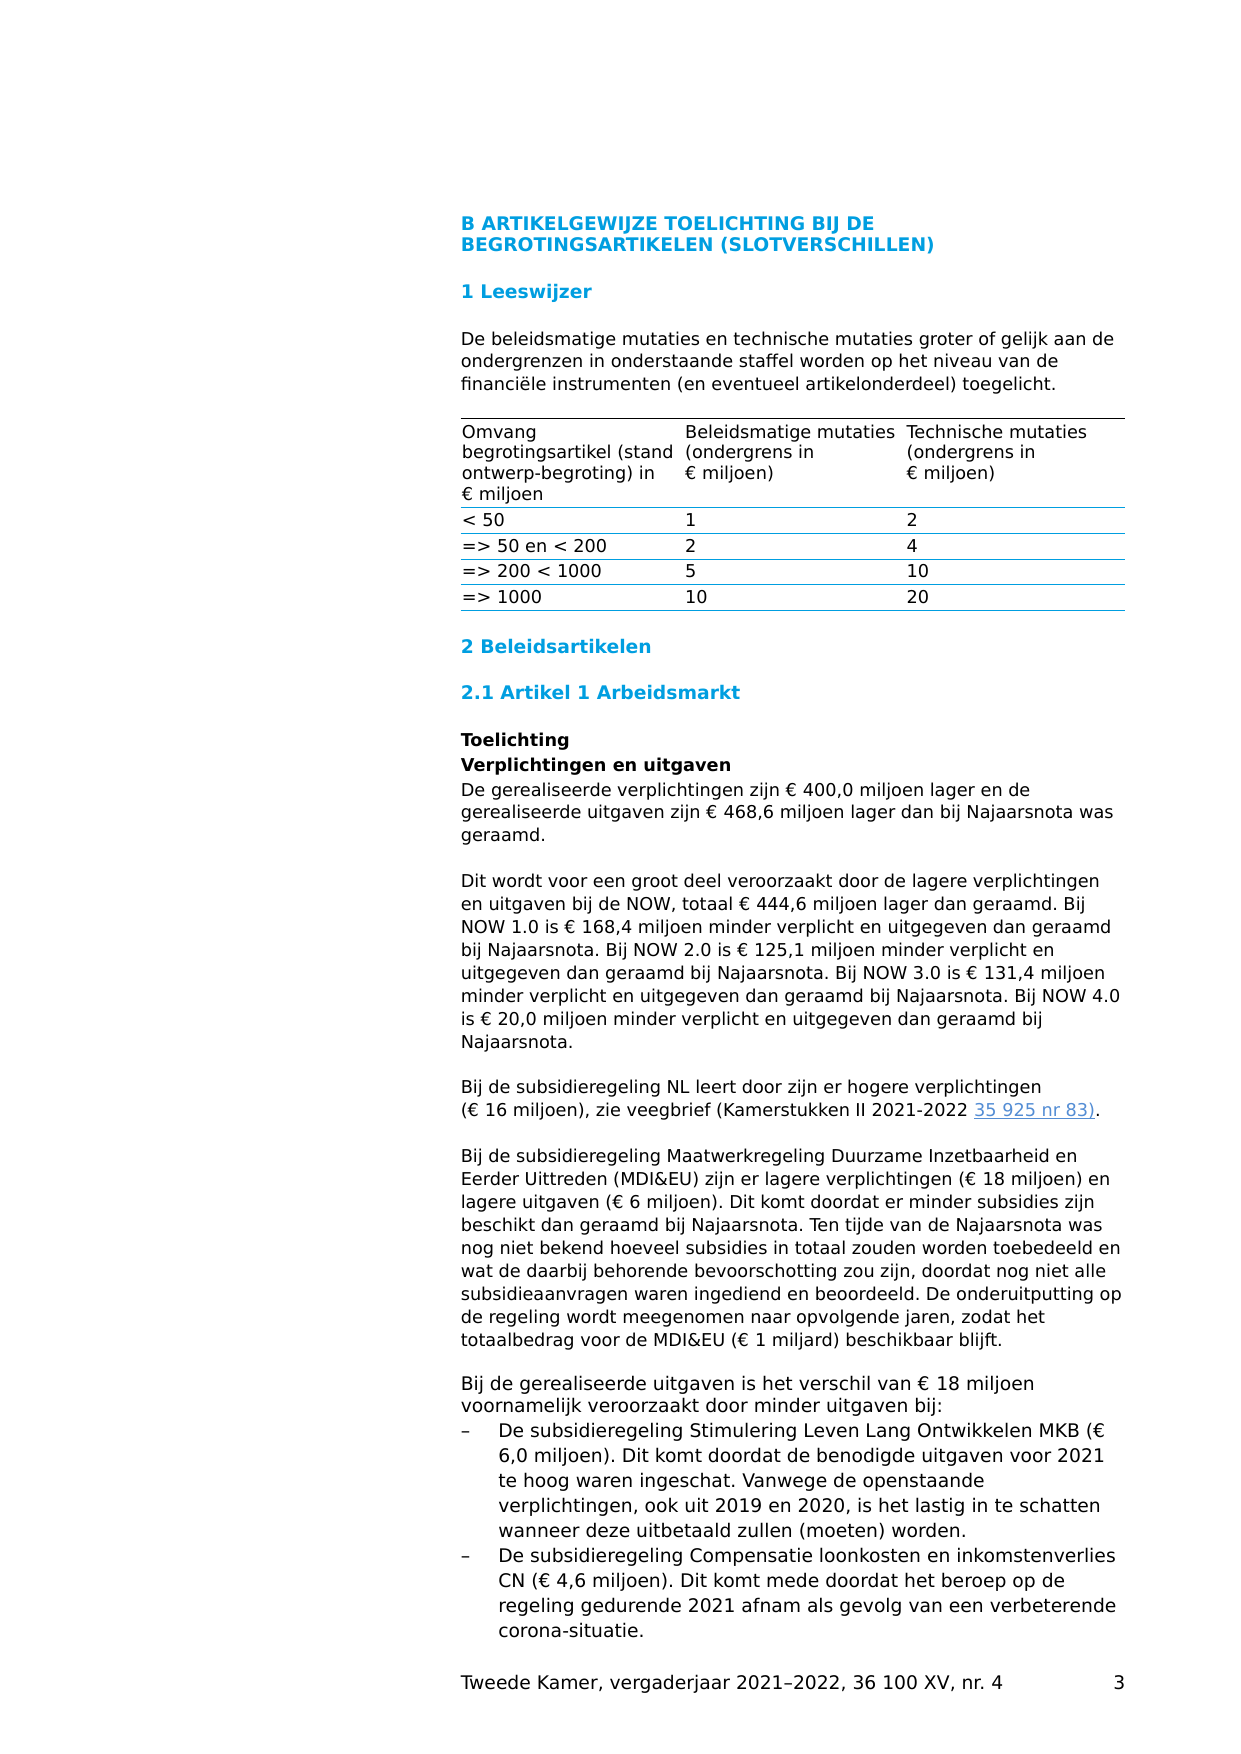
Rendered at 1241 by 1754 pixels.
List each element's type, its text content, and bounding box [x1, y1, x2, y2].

list De subsidieregeling Stimulering Leven Lang Ontwikkelen MKB (€ 6,0 miljoen). Dit komt doordat de benodigde uitgaven voor 2021 te hoog waren ingeschat. Vanwege de openstaande verplichtingen, ook uit 2019 en 2020, is het lastig in te schatten wanneer deze uitbetaald zullen (moeten) worden. [461, 1417, 1125, 1542]
table_cell 2 [904, 508, 1125, 533]
table_header Omvang begrotingsartikel (stand ontwerp-begroting) in € miljoen [461, 419, 682, 507]
table_cell 4 [904, 534, 1125, 558]
text Verplichtingen en uitgaven [461, 753, 1125, 776]
text Bij de gerealiseerde uitgaven is het verschil van € 18 miljoen voornamelijk veroorzaakt door minder uitgaven bij: [461, 1373, 1125, 1417]
table_cell 2 [682, 534, 903, 558]
text Bij de subsidieregeling NL leert door zijn er hogere verplichtingen (€ 16 miljoen), zie veegbrief (Kamerstukken II 2021-2022 35 925 nr 83). [461, 1076, 1125, 1121]
title 2 Beleidsartikelen [461, 636, 1125, 658]
title 2.1 Artikel 1 Arbeidsmarkt [461, 682, 1125, 704]
title B Artikelgewijze toelichting bij de begrotingsartikelen (slotverschillen) [461, 213, 1125, 256]
table_cell 10 [682, 585, 903, 610]
table_cell 1 [682, 508, 903, 533]
table_cell < 50 [461, 508, 682, 533]
table_header Beleidsmatige mutaties (ondergrens in € miljoen) [682, 419, 903, 507]
table_cell => 50 en < 200 [461, 534, 682, 558]
text De beleidsmatige mutaties en technische mutaties groter of gelijk aan de ondergrenzen in onderstaande staffel worden op het niveau van de financiële instrumenten (en eventueel artikelonderdeel) toegelicht. [461, 327, 1125, 395]
table_cell => 1000 [461, 585, 682, 610]
table_cell 10 [904, 560, 1125, 584]
text Bij de subsidieregeling Maatwerkregeling Duurzame Inzetbaarheid en Eerder Uittreden (MDI&EU) zijn er lagere verplichtingen (€ 18 miljoen) en lagere uitgaven (€ 6 miljoen). Dit komt doordat er minder subsidies zijn beschikt dan geraamd bij Najaarsnota. Ten tijde van de Najaarsnota was nog niet bekend hoeveel subsidies in totaal zouden worden toebedeeld en wat de daarbij behorende bevoorschotting zou zijn, doordat nog niet alle subsidieaanvragen waren ingediend en beoordeeld. De onderuitputting op de regeling wordt meegenomen naar opvolgende jaren, zodat het totaalbedrag voor de MDI&EU (€ 1 miljard) beschikbaar blijft. [461, 1144, 1125, 1351]
table_cell => 200 < 1000 [461, 560, 682, 584]
table_cell 5 [682, 560, 903, 584]
table_header Technische mutaties (ondergrens in € miljoen) [904, 419, 1125, 507]
text Toelichting [461, 728, 1125, 751]
title 1 Leeswijzer [461, 280, 1125, 303]
table_cell 20 [904, 585, 1125, 610]
text De gerealiseerde verplichtingen zijn € 400,0 miljoen lager en de gerealiseerde uitgaven zijn € 468,6 miljoen lager dan bij Najaarsnota was geraamd. [461, 778, 1125, 846]
list De subsidieregeling Compensatie loonkosten en inkomstenverlies CN (€ 4,6 miljoen). Dit komt mede doordat het beroep op de regeling gedurende 2021 afnam als gevolg van een verbeterende corona-situatie. [461, 1542, 1125, 1642]
text Dit wordt voor een groot deel veroorzaakt door de lagere verplichtingen en uitgaven bij de NOW, totaal € 444,6 miljoen lager dan geraamd. Bij NOW 1.0 is € 168,4 miljoen minder verplicht en uitgegeven dan geraamd bij Najaarsnota. Bij NOW 2.0 is € 125,1 miljoen minder verplicht en uitgegeven dan geraamd bij Najaarsnota. Bij NOW 3.0 is € 131,4 miljoen minder verplicht en uitgegeven dan geraamd bij Najaarsnota. Bij NOW 4.0 is € 20,0 miljoen minder verplicht en uitgegeven dan geraamd bij Najaarsnota. [461, 869, 1125, 1053]
